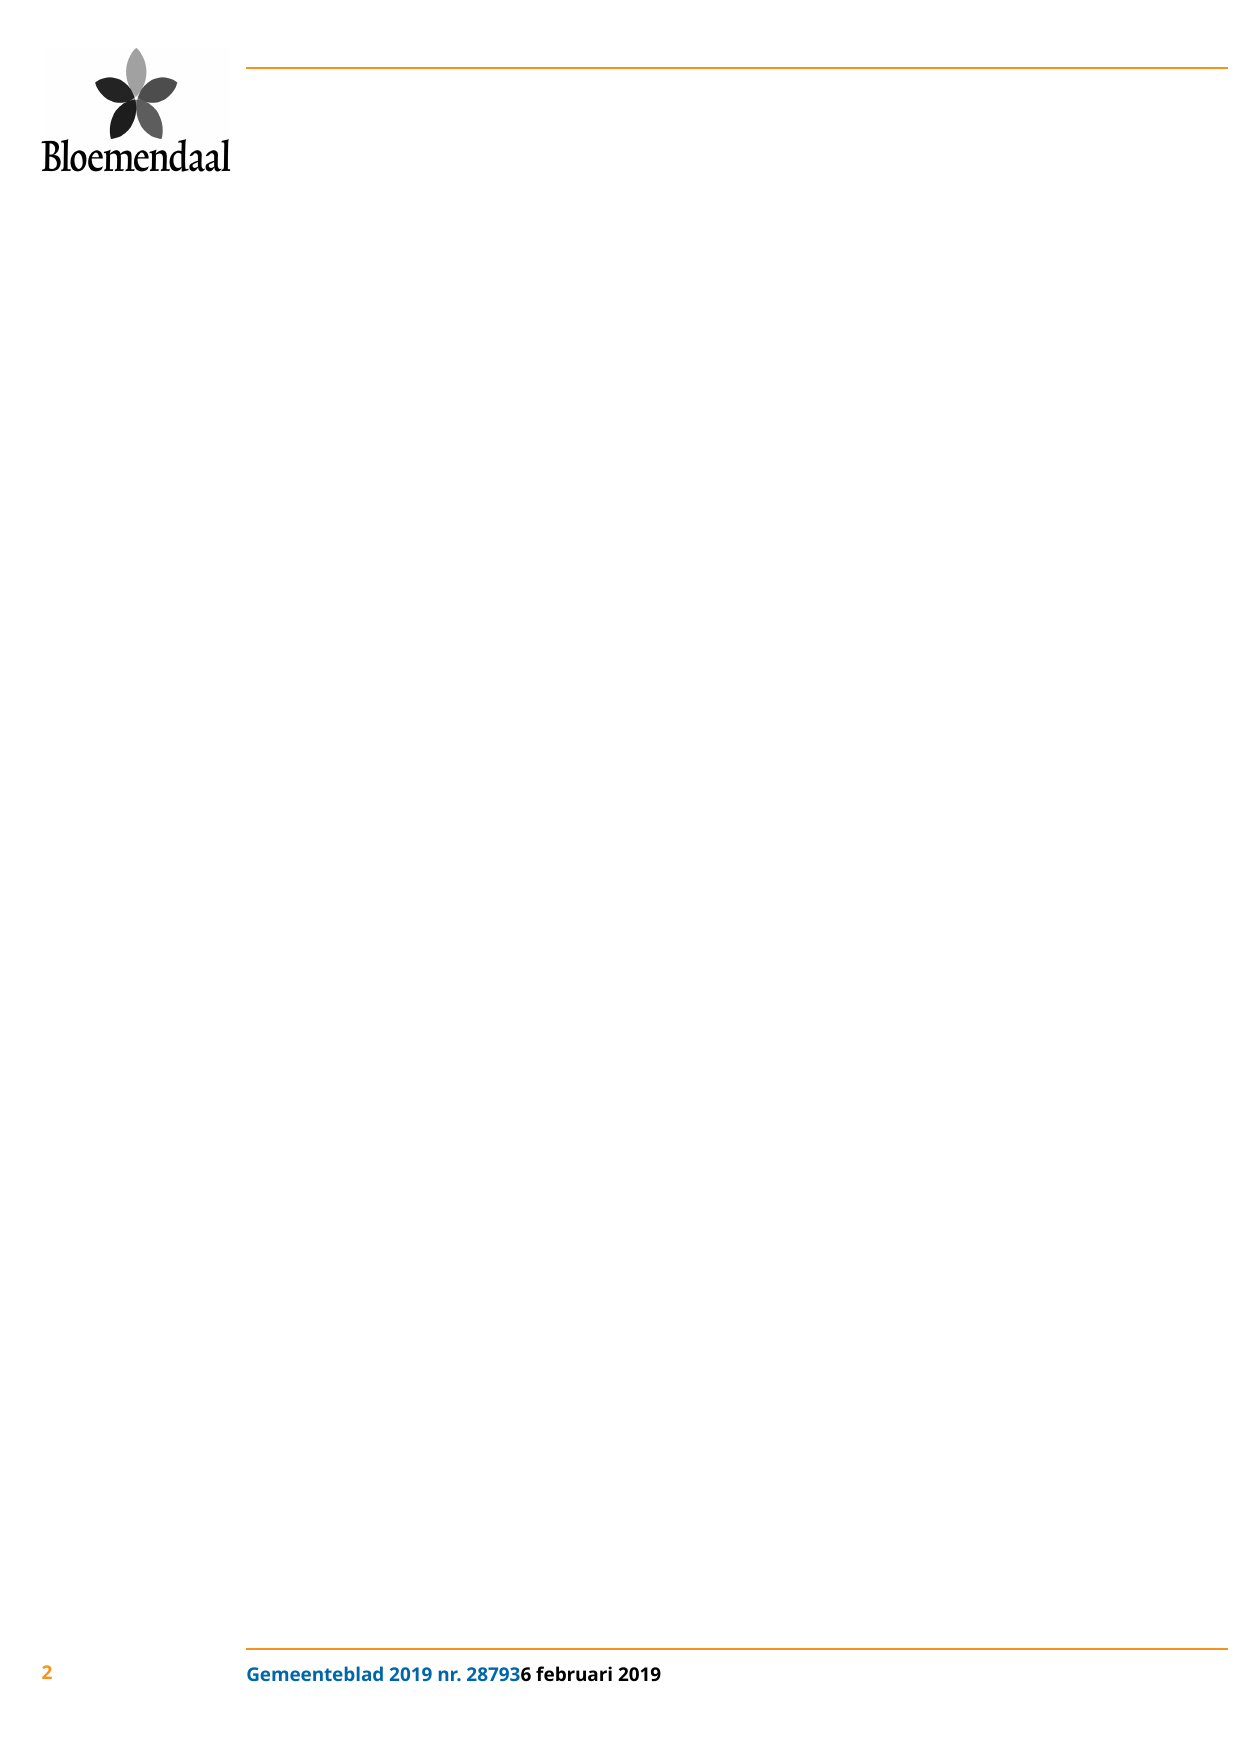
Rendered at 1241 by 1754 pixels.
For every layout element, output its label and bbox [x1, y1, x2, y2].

picture [41, 47, 231, 172]
